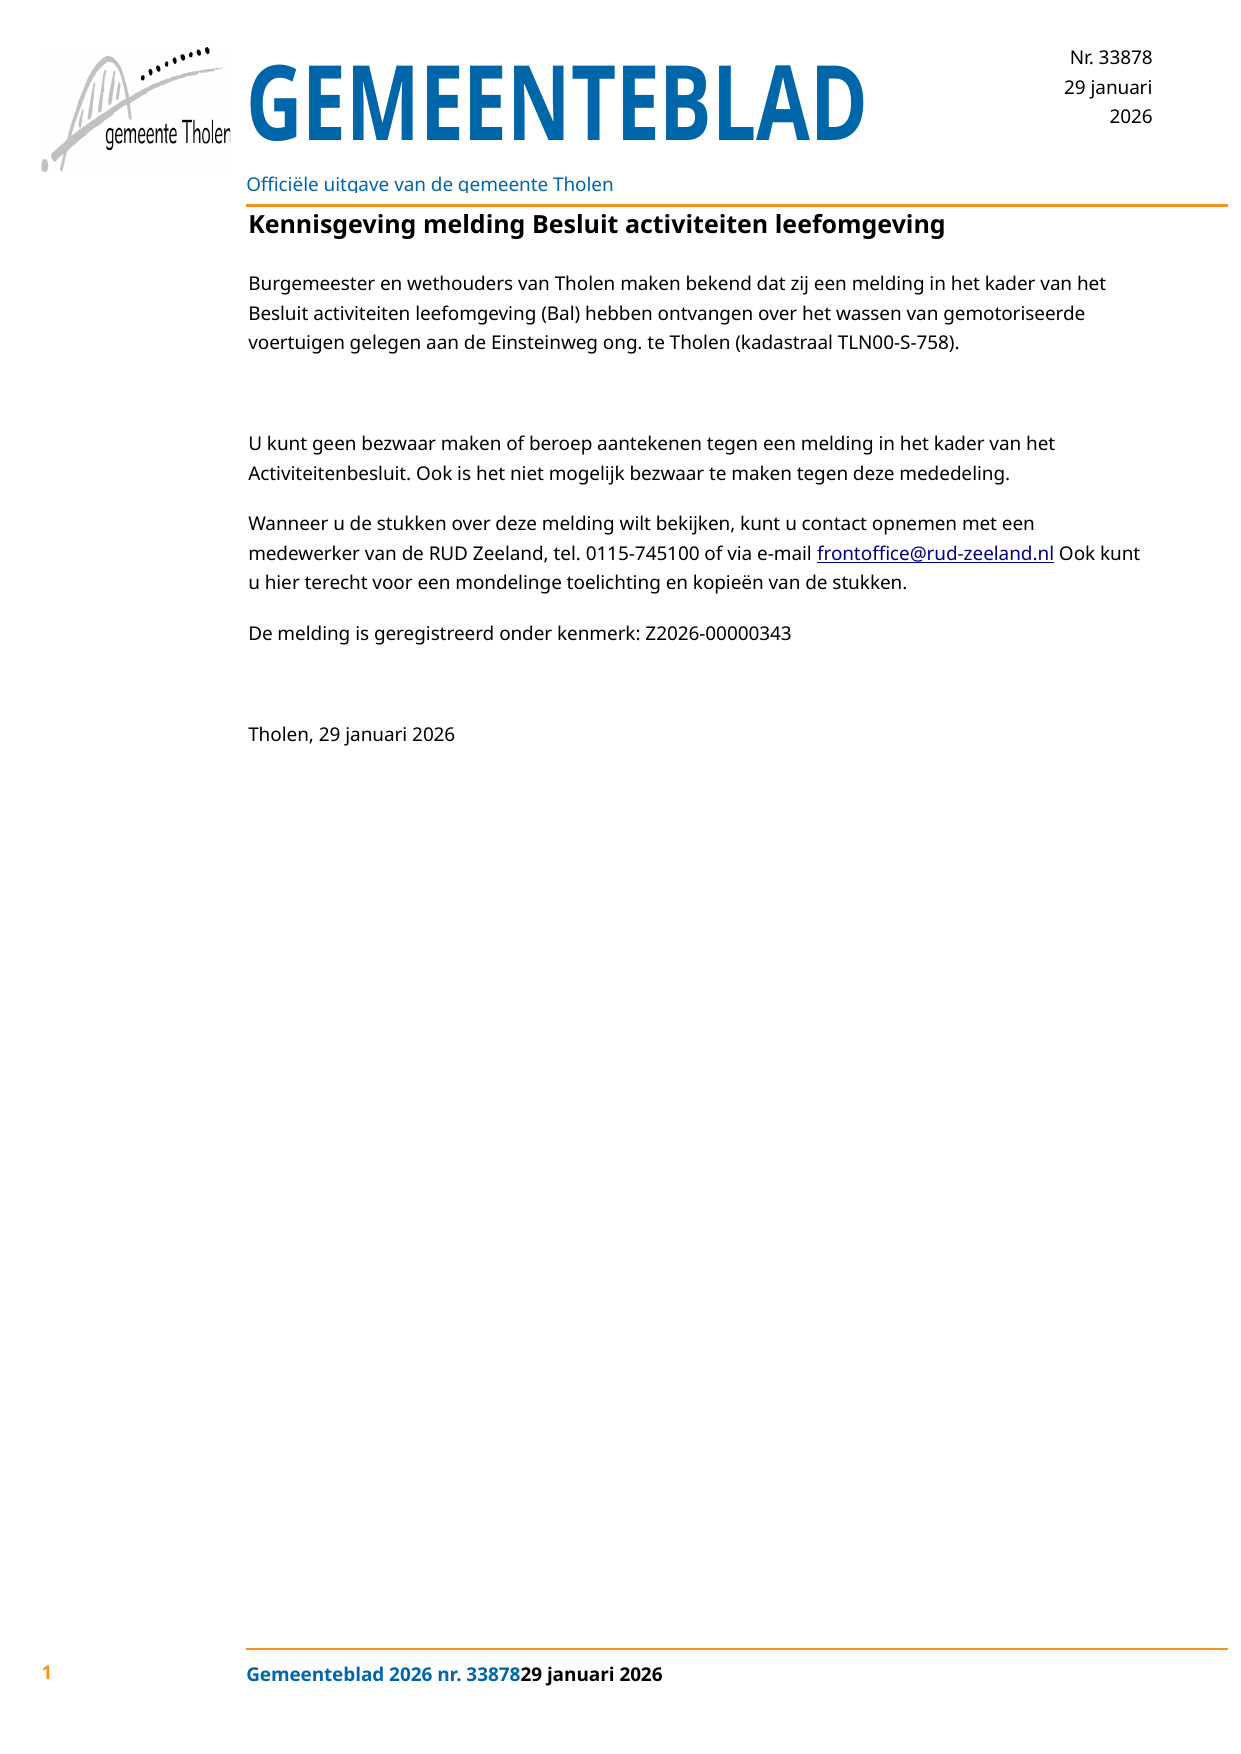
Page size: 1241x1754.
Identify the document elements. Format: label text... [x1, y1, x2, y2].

text De melding is geregistreerd onder kenmerk: Z2026-00000343 [248, 620, 1152, 646]
text Kennisgeving melding Besluit activiteiten leefomgeving [248, 207, 1152, 241]
text Wanneer u de stukken over deze melding wilt bekijken, kunt u contact opnemen met een medewerker van de RUD Zeeland, tel. 0115-745100 of via e-mail frontoffice@rud-zeeland.nl Ook kunt u hier terecht voor een mondelinge toelichting en kopieën van de stukken. [248, 510, 1152, 595]
text Burgemeester en wethouders van Tholen maken bekend dat zij een melding in het kader van het Besluit activiteiten leefomgeving (Bal) hebben ontvangen over het wassen van gemotoriseerde voertuigen gelegen aan de Einsteinweg ong. te Tholen (kadastraal TLN00-S-758). [248, 270, 1152, 355]
text Tholen, 29 januari 2026 [248, 721, 1152, 746]
text U kunt geen bezwaar maken of beroep aantekenen tegen een melding in het kader van het Activiteitenbesluit. Ook is het niet mogelijk bezwaar te maken tegen deze mededeling. [248, 430, 1152, 486]
picture [41, 47, 231, 172]
